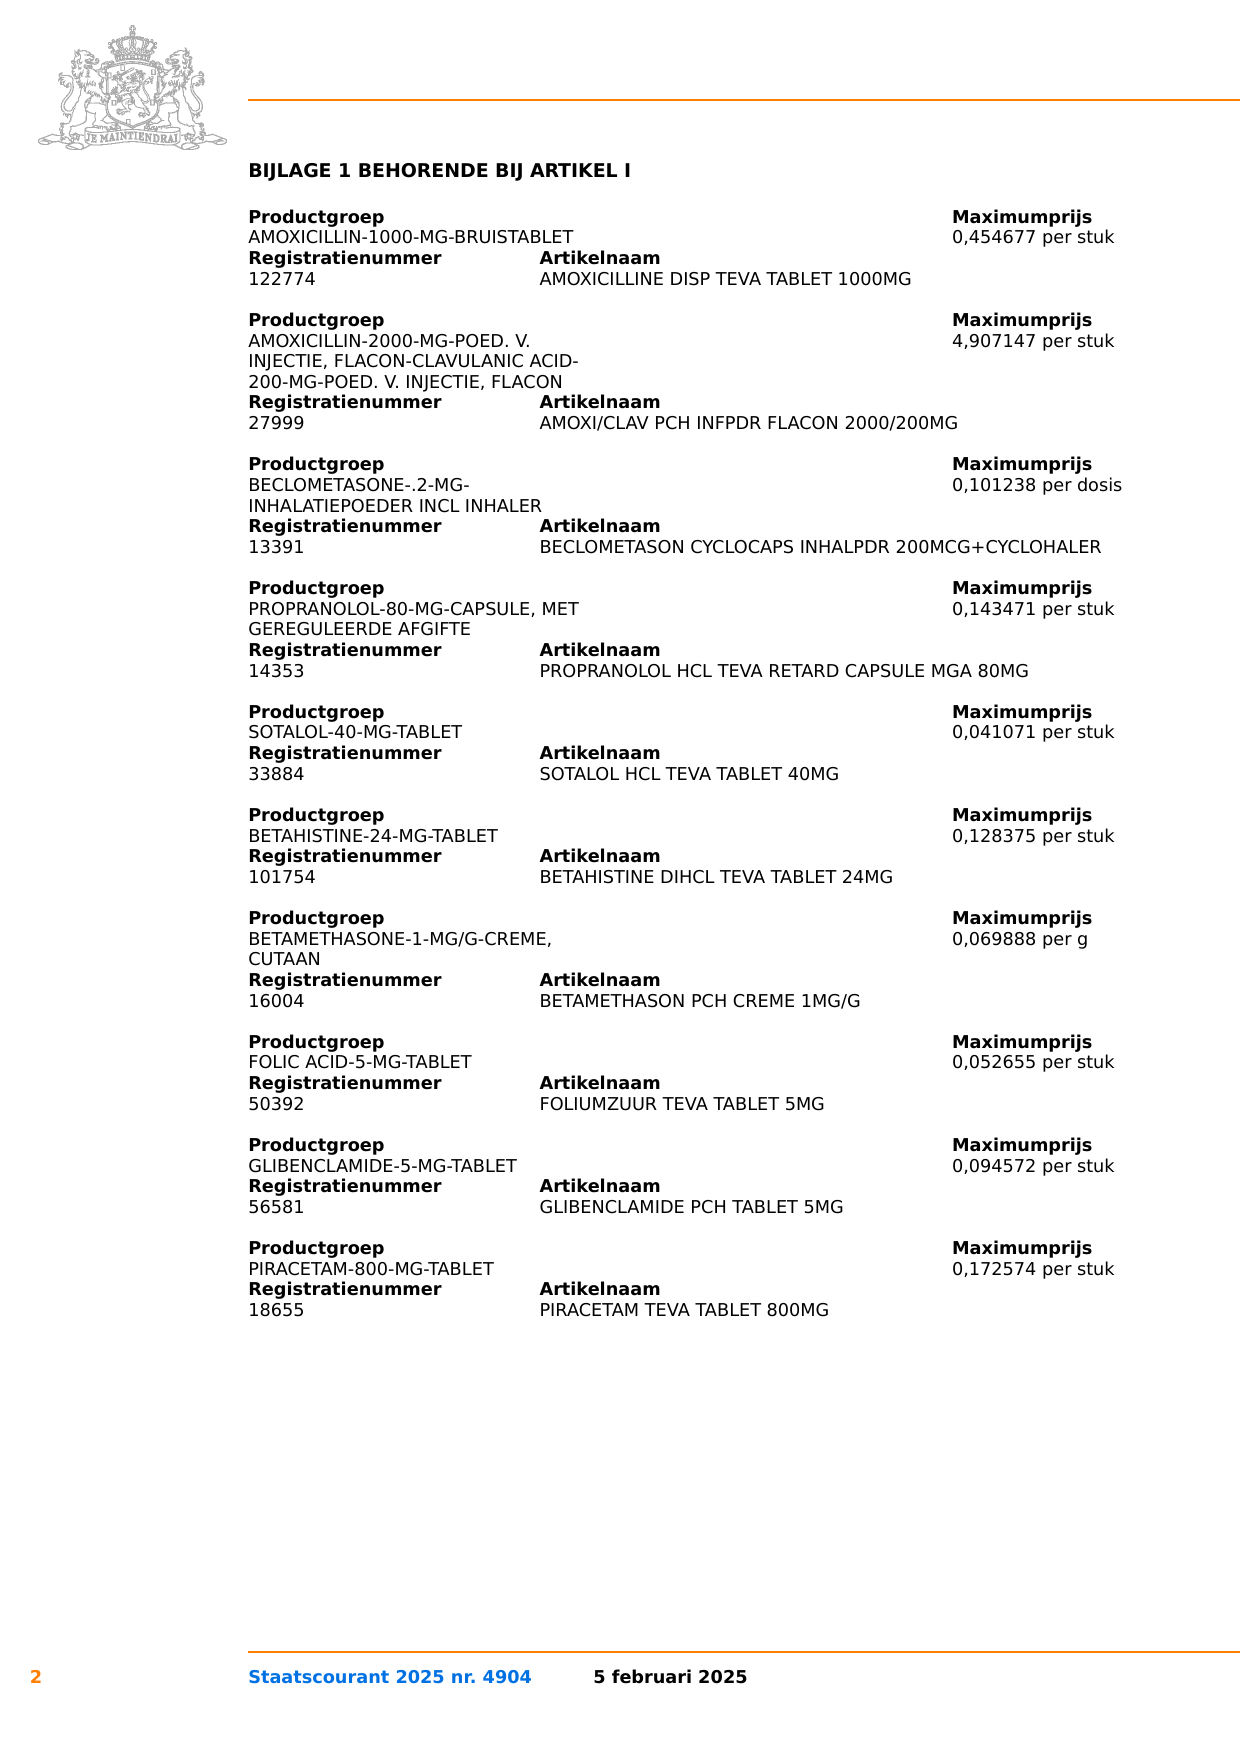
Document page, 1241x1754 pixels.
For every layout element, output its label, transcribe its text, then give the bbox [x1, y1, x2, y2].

table_header [591, 207, 946, 227]
table_cell Productgroep [248, 805, 453, 826]
table_cell FOLIUMZUUR TEVA TABLET 5MG [533, 1094, 1163, 1114]
table_cell Registratienummer [248, 1073, 453, 1094]
table_cell 18655 [248, 1300, 453, 1321]
table_cell [248, 558, 1163, 578]
table_header Productgroep [248, 207, 453, 227]
table_cell 0,143471 per stuk [946, 599, 1163, 640]
table_cell Registratienummer [248, 1176, 453, 1197]
table_cell Productgroep [248, 1135, 453, 1156]
table_cell [591, 826, 946, 846]
table_cell [946, 248, 1163, 269]
table_cell [591, 908, 946, 929]
table_cell [453, 1238, 533, 1259]
table_cell [248, 1218, 1163, 1238]
table_cell AMOXICILLIN-2000-MG-POED. V. INJECTIE, FLACON-CLAVULANIC ACID-200-MG-POED. V. INJECTIE, FLACON [248, 331, 591, 392]
table_cell 56581 [248, 1197, 453, 1217]
table_cell Maximumprijs [946, 908, 1163, 929]
table_cell 0,172574 per stuk [946, 1259, 1163, 1279]
table_cell [453, 537, 533, 557]
table_cell [453, 1032, 533, 1052]
table_cell [533, 1032, 591, 1052]
table_cell [248, 784, 1163, 805]
table_cell [453, 764, 533, 784]
table_cell Artikelnaam [533, 743, 946, 764]
table_cell [453, 578, 533, 599]
table_cell FOLIC ACID-5-MG-TABLET [248, 1053, 591, 1073]
table_cell 0,094572 per stuk [946, 1156, 1163, 1176]
table_cell [453, 1279, 533, 1300]
table_cell [453, 743, 533, 764]
table_cell [453, 1073, 533, 1094]
table_cell 0,128375 per stuk [946, 826, 1163, 846]
table_header [453, 207, 533, 227]
table_cell [591, 599, 946, 640]
table_cell AMOXICILLINE DISP TEVA TABLET 1000MG [533, 269, 1163, 289]
table_cell [248, 681, 1163, 702]
table_cell Artikelnaam [533, 248, 946, 269]
picture [38, 25, 227, 150]
table_cell Registratienummer [248, 846, 453, 867]
table_cell Productgroep [248, 1238, 453, 1259]
table_cell [453, 846, 533, 867]
table_cell [453, 867, 533, 887]
table_cell Maximumprijs [946, 805, 1163, 826]
table_cell 0,454677 per stuk [946, 228, 1163, 248]
table_cell [591, 1032, 946, 1052]
table_cell GLIBENCLAMIDE-5-MG-TABLET [248, 1156, 591, 1176]
table_cell [591, 1135, 946, 1156]
table_cell [946, 846, 1163, 867]
table_cell PIRACETAM TEVA TABLET 800MG [533, 1300, 1163, 1321]
table_cell [453, 393, 533, 413]
table_cell BETAMETHASON PCH CREME 1MG/G [533, 991, 1163, 1011]
table_cell Artikelnaam [533, 516, 946, 537]
table_cell [591, 702, 946, 722]
table_cell Artikelnaam [533, 970, 946, 991]
table_cell Maximumprijs [946, 1238, 1163, 1259]
table_cell [533, 702, 591, 722]
table_header Maximumprijs [946, 207, 1163, 227]
table_cell [453, 310, 533, 331]
table_cell 0,069888 per g [946, 929, 1163, 970]
table_cell [453, 413, 533, 434]
table_cell [453, 248, 533, 269]
table_cell [591, 228, 946, 248]
table_cell [591, 578, 946, 599]
table_cell [453, 1176, 533, 1197]
table_cell [533, 1238, 591, 1259]
table_cell Registratienummer [248, 1279, 453, 1300]
table_cell [453, 269, 533, 289]
table_cell [453, 970, 533, 991]
table_cell [453, 1135, 533, 1156]
table_cell [591, 1259, 946, 1279]
table_cell [946, 970, 1163, 991]
table_cell GLIBENCLAMIDE PCH TABLET 5MG [533, 1197, 1163, 1217]
table_cell [591, 331, 946, 392]
table_cell 4,907147 per stuk [946, 331, 1163, 392]
table_cell [591, 929, 946, 970]
table_cell [453, 454, 533, 475]
table_cell [453, 516, 533, 537]
table_cell [533, 454, 591, 475]
table_cell 0,101238 per dosis [946, 475, 1163, 516]
table_cell [591, 805, 946, 826]
table_cell BECLOMETASON CYCLOCAPS INHALPDR 200MCG+CYCLOHALER [533, 537, 1163, 557]
table_cell Registratienummer [248, 248, 453, 269]
table_cell [591, 723, 946, 743]
table_cell 0,041071 per stuk [946, 723, 1163, 743]
table_cell Artikelnaam [533, 1279, 946, 1300]
table_cell Productgroep [248, 1032, 453, 1052]
table_cell [453, 1197, 533, 1217]
table_cell BETAHISTINE-24-MG-TABLET [248, 826, 591, 846]
table_cell 0,052655 per stuk [946, 1053, 1163, 1073]
table_cell Productgroep [248, 578, 453, 599]
table_cell Artikelnaam [533, 1176, 946, 1197]
table_cell [946, 743, 1163, 764]
table_cell [453, 805, 533, 826]
table_cell [946, 516, 1163, 537]
table_cell 122774 [248, 269, 453, 289]
table_header [533, 207, 591, 227]
table_cell Productgroep [248, 702, 453, 722]
table_cell [533, 578, 591, 599]
table_cell SOTALOL-40-MG-TABLET [248, 723, 591, 743]
table_cell Maximumprijs [946, 1032, 1163, 1052]
table_cell [591, 310, 946, 331]
table_cell 13391 [248, 537, 453, 557]
table_cell Registratienummer [248, 393, 453, 413]
table_cell 101754 [248, 867, 453, 887]
table_cell Maximumprijs [946, 310, 1163, 331]
table_cell [946, 393, 1163, 413]
table_cell [946, 640, 1163, 661]
table_cell [591, 475, 946, 516]
table_cell Maximumprijs [946, 1135, 1163, 1156]
table_cell [591, 454, 946, 475]
table_cell Maximumprijs [946, 702, 1163, 722]
table_cell [946, 1073, 1163, 1094]
table_cell SOTALOL HCL TEVA TABLET 40MG [533, 764, 1163, 784]
table_cell [248, 434, 1163, 454]
table_cell [248, 1011, 1163, 1032]
table_cell Registratienummer [248, 743, 453, 764]
table_cell [248, 1114, 1163, 1135]
table_cell [533, 908, 591, 929]
table_cell Artikelnaam [533, 640, 946, 661]
table_cell PROPRANOLOL-80-MG-CAPSULE, MET GEREGULEERDE AFGIFTE [248, 599, 591, 640]
table_cell 50392 [248, 1094, 453, 1114]
table_cell [591, 1053, 946, 1073]
table_cell [946, 1279, 1163, 1300]
table_cell AMOXI/CLAV PCH INFPDR FLACON 2000/200MG [533, 413, 1163, 434]
table_cell BETAHISTINE DIHCL TEVA TABLET 24MG [533, 867, 1163, 887]
table_cell [453, 908, 533, 929]
table_cell 33884 [248, 764, 453, 784]
table_cell PROPRANOLOL HCL TEVA RETARD CAPSULE MGA 80MG [533, 661, 1163, 681]
table_cell [453, 1300, 533, 1321]
table_cell [248, 888, 1163, 908]
table_cell 16004 [248, 991, 453, 1011]
table_cell [533, 1135, 591, 1156]
table_cell Registratienummer [248, 970, 453, 991]
table_cell Artikelnaam [533, 846, 946, 867]
table_cell Artikelnaam [533, 1073, 946, 1094]
table_cell PIRACETAM-800-MG-TABLET [248, 1259, 591, 1279]
table_cell 14353 [248, 661, 453, 681]
table_cell 27999 [248, 413, 453, 434]
table_cell [946, 1176, 1163, 1197]
table_cell BETAMETHASONE-1-MG/G-CREME, CUTAAN [248, 929, 591, 970]
table_cell BECLOMETASONE-.2-MG-INHALATIEPOEDER INCL INHALER [248, 475, 591, 516]
table_cell [591, 1238, 946, 1259]
table_cell [453, 640, 533, 661]
table_cell [453, 702, 533, 722]
table_cell [533, 805, 591, 826]
table_cell Registratienummer [248, 640, 453, 661]
subtitle BIJLAGE 1 BEHORENDE BIJ ARTIKEL I [248, 160, 1163, 182]
table_cell Productgroep [248, 454, 453, 475]
table_cell [453, 991, 533, 1011]
table_cell AMOXICILLIN-1000-MG-BRUISTABLET [248, 228, 591, 248]
table_cell [453, 661, 533, 681]
table_cell Maximumprijs [946, 454, 1163, 475]
table_cell [248, 289, 1163, 310]
table_cell [453, 1094, 533, 1114]
table_cell Productgroep [248, 908, 453, 929]
table_cell [591, 1156, 946, 1176]
table_cell Productgroep [248, 310, 453, 331]
table_cell [533, 310, 591, 331]
table_cell Registratienummer [248, 516, 453, 537]
table_cell Maximumprijs [946, 578, 1163, 599]
table_cell Artikelnaam [533, 393, 946, 413]
